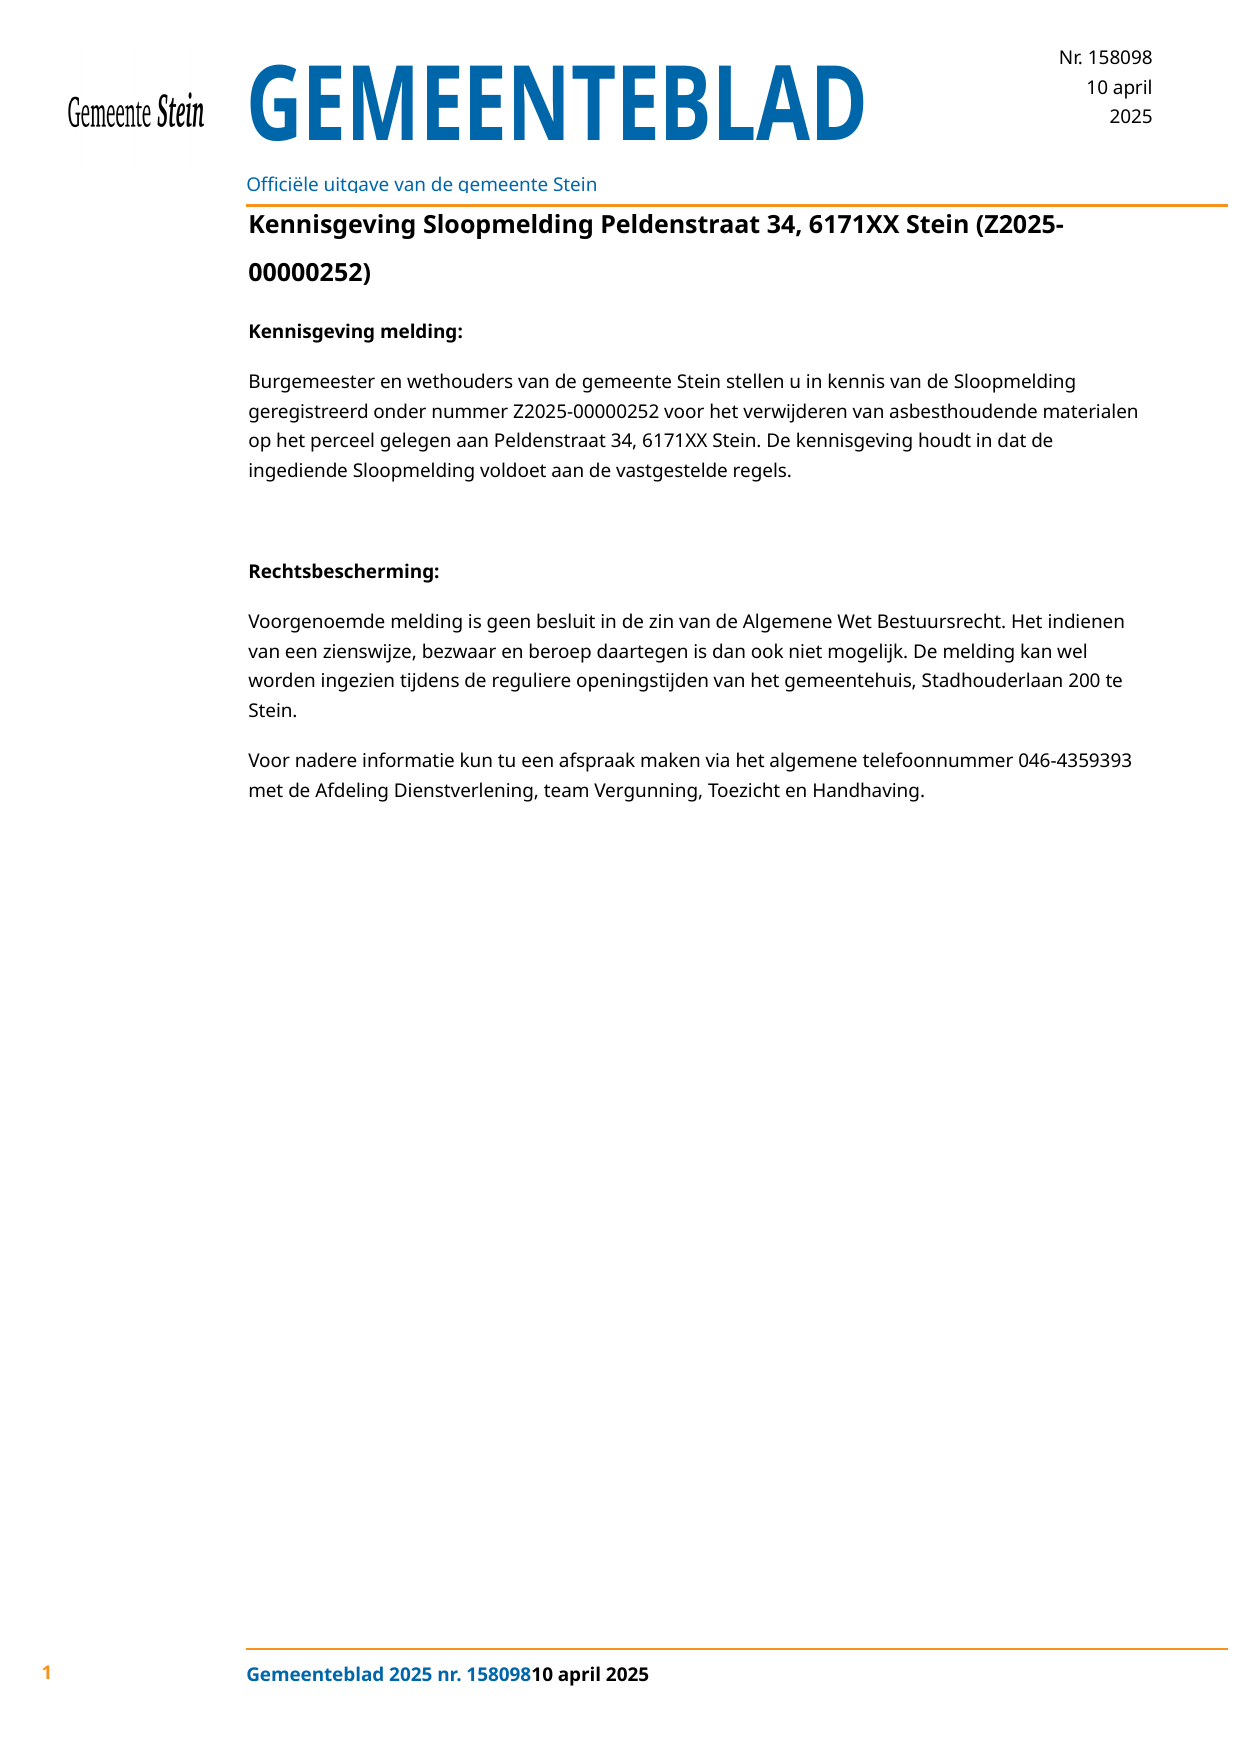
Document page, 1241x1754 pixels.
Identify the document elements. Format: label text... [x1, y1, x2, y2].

text Kennisgeving melding: [248, 318, 1152, 344]
text Voorgenoemde melding is geen besluit in de zin van de Algemene Wet Bestuursrecht. Het indienen van een zienswijze, bezwaar en beroep daartegen is dan ook niet mogelijk. De melding kan wel worden ingezien tijdens de reguliere openingstijden van het gemeentehuis, Stadhouderlaan 200 te Stein. [248, 608, 1152, 723]
text Rechtsbescherming: [248, 558, 1152, 584]
picture [41, 47, 231, 172]
text Voor nadere informatie kun tu een afspraak maken via het algemene telefoonnummer 046-4359393 met de Afdeling Dienstverlening, team Vergunning, Toezicht en Handhaving. [248, 747, 1152, 803]
text Burgemeester en wethouders van de gemeente Stein stellen u in kennis van de Sloopmelding geregistreerd onder nummer Z2025-00000252 voor het verwijderen van asbesthoudende materialen op het perceel gelegen aan Peldenstraat 34, 6171XX Stein. De kennisgeving houdt in dat de ingediende Sloopmelding voldoet aan de vastgestelde regels. [248, 368, 1152, 483]
text Kennisgeving Sloopmelding Peldenstraat 34, 6171XX Stein (Z2025-00000252) [248, 207, 1152, 288]
